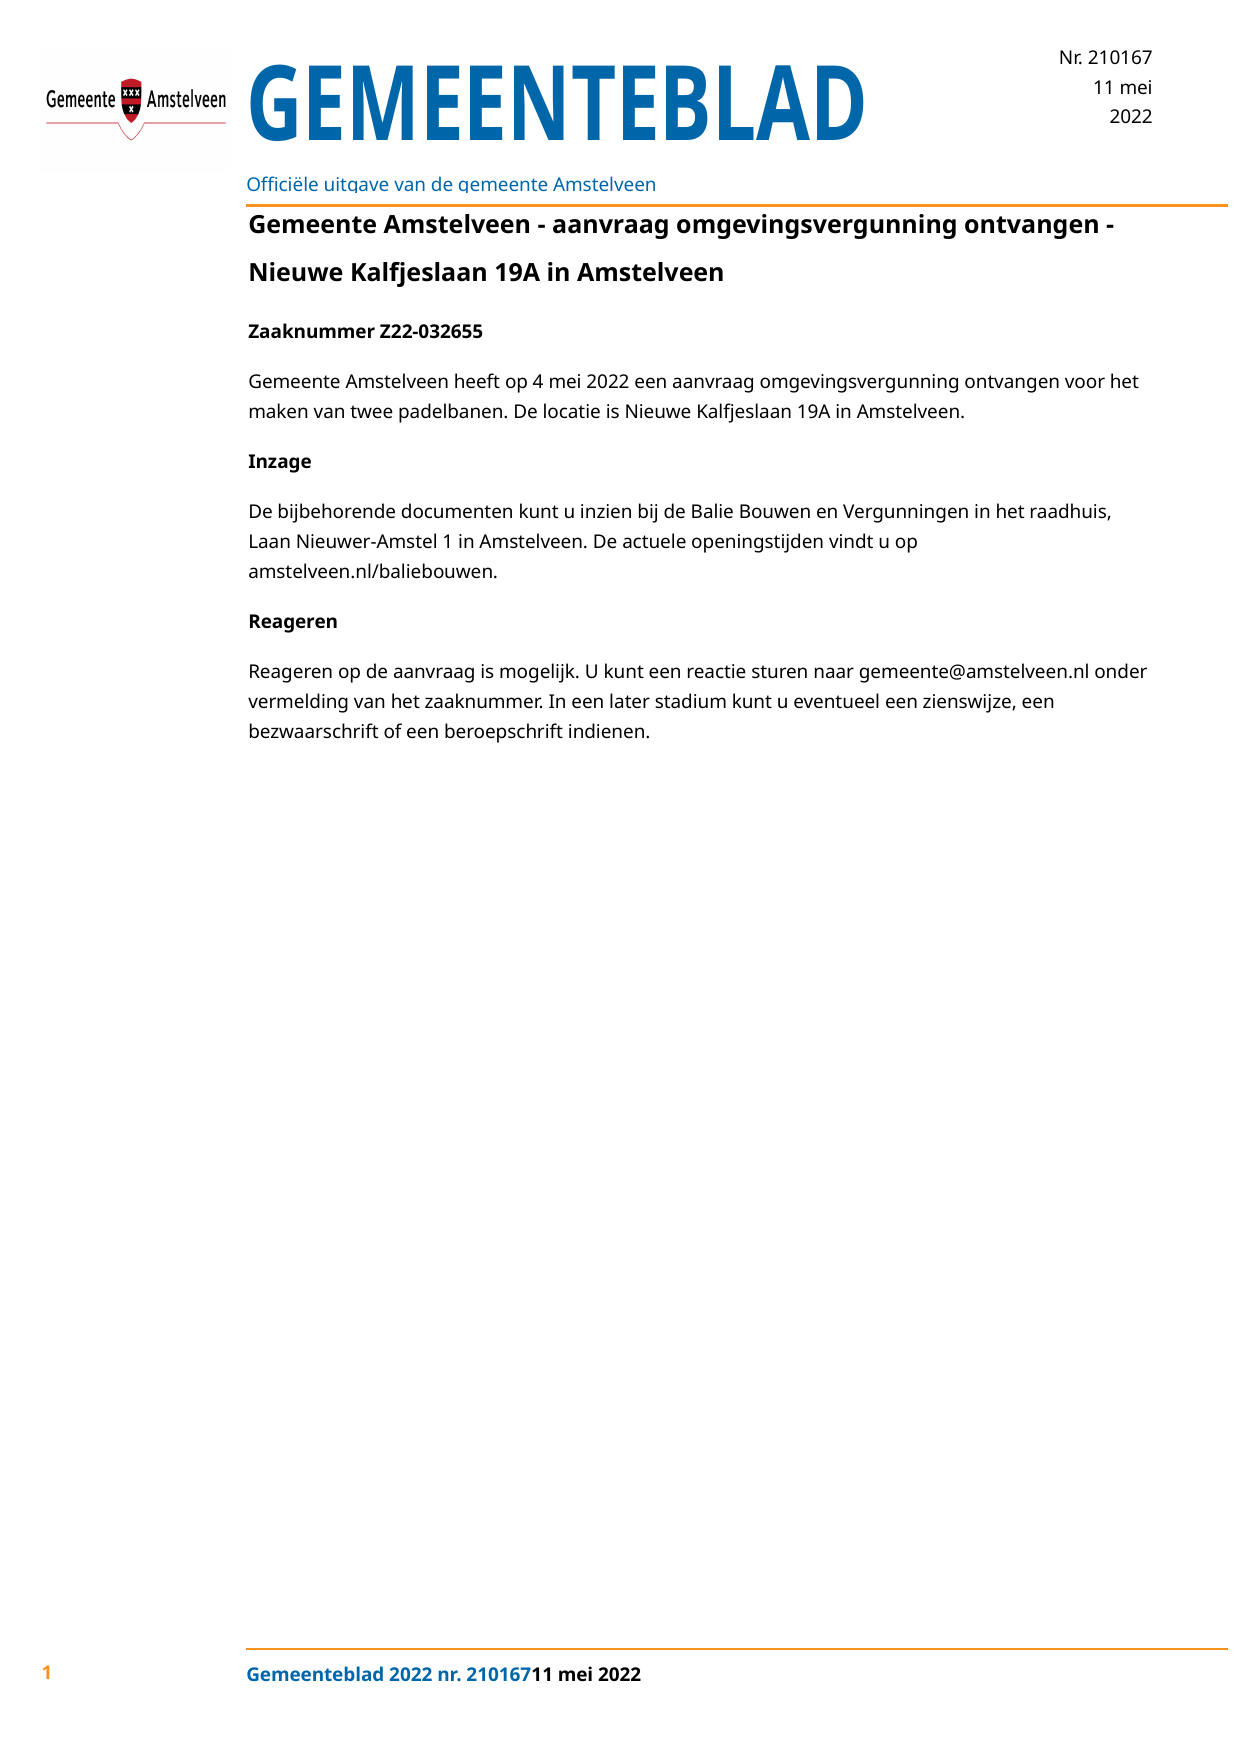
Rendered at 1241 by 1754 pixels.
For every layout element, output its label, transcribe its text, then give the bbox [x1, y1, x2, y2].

text De bijbehorende documenten kunt u inzien bij de Balie Bouwen en Vergunningen in het raadhuis, Laan Nieuwer-Amstel 1 in Amstelveen. De actuele openingstijden vindt u op amstelveen.nl/baliebouwen. [248, 499, 1152, 584]
text Gemeente Amstelveen - aanvraag omgevingsvergunning ontvangen - Nieuwe Kalfjeslaan 19A in Amstelveen [248, 207, 1152, 288]
picture [41, 47, 231, 172]
text Inzage [248, 448, 1152, 474]
text Reageren [248, 608, 1152, 634]
text Reageren op de aanvraag is mogelijk. U kunt een reactie sturen naar gemeente@amstelveen.nl onder vermelding van het zaaknummer. In een later stadium kunt u eventueel een zienswijze, een bezwaarschrift of een beroepschrift indienen. [248, 659, 1152, 744]
text Gemeente Amstelveen heeft op 4 mei 2022 een aanvraag omgevingsvergunning ontvangen voor het maken van twee padelbanen. De locatie is Nieuwe Kalfjeslaan 19A in Amstelveen. [248, 368, 1152, 424]
text Zaaknummer Z22-032655 [248, 318, 1152, 344]
